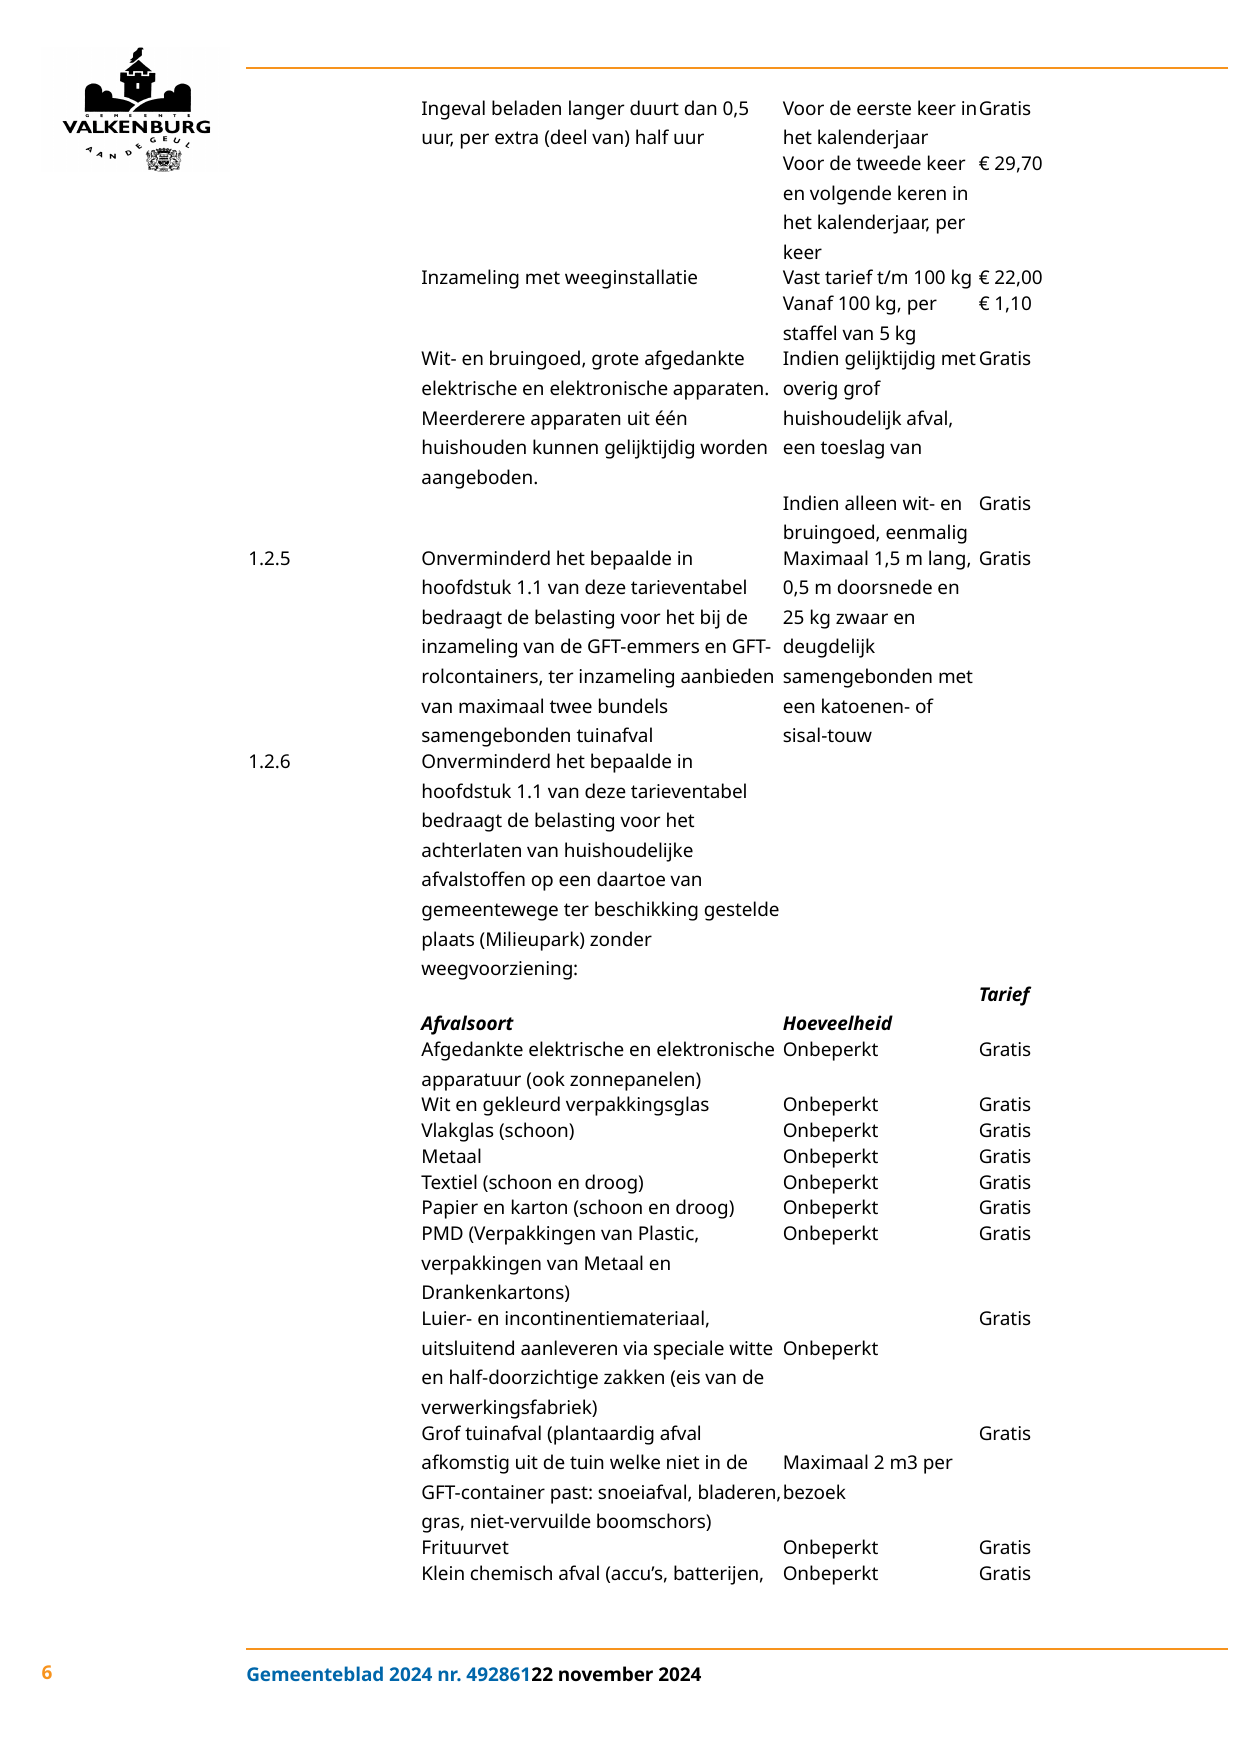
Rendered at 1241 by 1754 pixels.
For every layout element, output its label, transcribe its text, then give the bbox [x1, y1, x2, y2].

table_cell [248, 150, 421, 264]
table_cell [783, 748, 978, 981]
table_cell [248, 265, 421, 290]
table_cell Afvalsoort [421, 981, 783, 1036]
table_cell € 22,00 [979, 265, 1152, 290]
table_cell [248, 1036, 421, 1092]
table_cell [248, 1195, 421, 1220]
table_cell 1.2.5 [248, 545, 421, 748]
table_cell Maximaal 1,5 m lang, 0,5 m doorsnede en 25 kg zwaar en deugdelijk samengebonden met een katoenen- of sisal-touw [783, 545, 978, 748]
table_cell Metaal [421, 1143, 783, 1169]
table_cell [248, 1220, 421, 1305]
table_cell € 29,70 [979, 150, 1152, 264]
table_cell Onverminderd het bepaalde in hoofdstuk 1.1 van deze tarieventabel bedraagt de belasting voor het achterlaten van huishoudelijke afvalstoffen op een daartoe van gemeentewege ter beschikking gestelde plaats (Milieupark) zonder weegvoorziening: [421, 748, 783, 981]
table_cell [248, 346, 421, 490]
table_cell PMD (Verpakkingen van Plastic, verpakkingen van Metaal en Drankenkartons) [421, 1220, 783, 1305]
table_cell Voor de tweede keer en volgende keren in het kalenderjaar, per keer [783, 150, 978, 264]
table_cell Gratis [979, 95, 1152, 150]
table_cell Onbeperkt [783, 1092, 978, 1117]
table_cell Klein chemisch afval (accu’s, batterijen, [421, 1560, 783, 1586]
table_cell [248, 290, 421, 346]
table_cell Tarief [979, 981, 1152, 1036]
table_cell Gratis [979, 545, 1152, 748]
table_cell [248, 1169, 421, 1194]
table_cell Wit en gekleurd verpakkingsglas [421, 1092, 783, 1117]
table_cell Gratis [979, 1420, 1152, 1534]
table_cell [248, 95, 421, 150]
table_cell Gratis [979, 1220, 1152, 1305]
table_cell [248, 1305, 421, 1420]
table_cell Indien alleen wit- en bruingoed, eenmalig [783, 490, 978, 545]
table_cell Wit- en bruingoed, grote afgedankte elektrische en elektronische apparaten. Meerderere apparaten uit één huishouden kunnen gelijktijdig worden aangeboden. [421, 346, 783, 490]
picture [41, 47, 231, 172]
table_cell [248, 981, 421, 1036]
table_cell [421, 150, 783, 264]
table_cell Voor de eerste keer in het kalenderjaar [783, 95, 978, 150]
table_cell Onbeperkt [783, 1036, 978, 1092]
table_cell Maximaal 2 m3 per bezoek [783, 1420, 978, 1534]
table_cell [248, 1143, 421, 1169]
table_cell [248, 1092, 421, 1117]
table_cell Onbeperkt [783, 1195, 978, 1220]
table_cell Onbeperkt [783, 1169, 978, 1194]
table_cell Indien gelijktijdig met overig grof huishoudelijk afval, een toeslag van [783, 346, 978, 490]
table_cell Gratis [979, 1169, 1152, 1194]
table_cell Luier- en incontinentiemateriaal, uitsluitend aanleveren via speciale witte en half-doorzichtige zakken (eis van de verwerkingsfabriek) [421, 1305, 783, 1420]
table_cell Gratis [979, 1534, 1152, 1560]
table_cell Onverminderd het bepaalde in hoofdstuk 1.1 van deze tarieventabel bedraagt de belasting voor het bij de inzameling van de GFT-emmers en GFT-rolcontainers, ter inzameling aanbieden van maximaal twee bundels samengebonden tuinafval [421, 545, 783, 748]
table_cell Inzameling met weeginstallatie [421, 265, 783, 290]
table_cell [421, 490, 783, 545]
table_cell [248, 1118, 421, 1143]
table_cell Textiel (schoon en droog) [421, 1169, 783, 1194]
table_cell Gratis [979, 1118, 1152, 1143]
table_cell [248, 1560, 421, 1586]
table_cell Afgedankte elektrische en elektronische apparatuur (ook zonnepanelen) [421, 1036, 783, 1092]
table_cell Onbeperkt [783, 1143, 978, 1169]
table_cell Papier en karton (schoon en droog) [421, 1195, 783, 1220]
table_cell [248, 1420, 421, 1534]
table_cell Gratis [979, 1036, 1152, 1092]
table_cell [979, 748, 1152, 981]
table_cell Onbeperkt [783, 1560, 978, 1586]
table_cell Onbeperkt [783, 1220, 978, 1305]
table_cell Onbeperkt [783, 1305, 978, 1420]
table_cell Vanaf 100 kg, per staffel van 5 kg [783, 290, 978, 346]
table_cell Vast tarief t/m 100 kg [783, 265, 978, 290]
table_cell € 1,10 [979, 290, 1152, 346]
table_cell Grof tuinafval (plantaardig afval afkomstig uit de tuin welke niet in de GFT-container past: snoeiafval, bladeren, gras, niet-vervuilde boomschors) [421, 1420, 783, 1534]
table_cell Gratis [979, 490, 1152, 545]
table_cell Gratis [979, 1143, 1152, 1169]
table_cell Onbeperkt [783, 1118, 978, 1143]
table_cell Gratis [979, 346, 1152, 490]
table_cell Hoeveelheid [783, 981, 978, 1036]
table_cell Gratis [979, 1195, 1152, 1220]
table_cell 1.2.6 [248, 748, 421, 981]
table_cell [248, 1534, 421, 1560]
table_cell Gratis [979, 1560, 1152, 1586]
table_cell Gratis [979, 1092, 1152, 1117]
table_cell [421, 290, 783, 346]
table_cell Ingeval beladen langer duurt dan 0,5 uur, per extra (deel van) half uur [421, 95, 783, 150]
table_cell Gratis [979, 1305, 1152, 1420]
table_cell Frituurvet [421, 1534, 783, 1560]
table_cell Vlakglas (schoon) [421, 1118, 783, 1143]
table_cell [248, 490, 421, 545]
table_cell Onbeperkt [783, 1534, 978, 1560]
